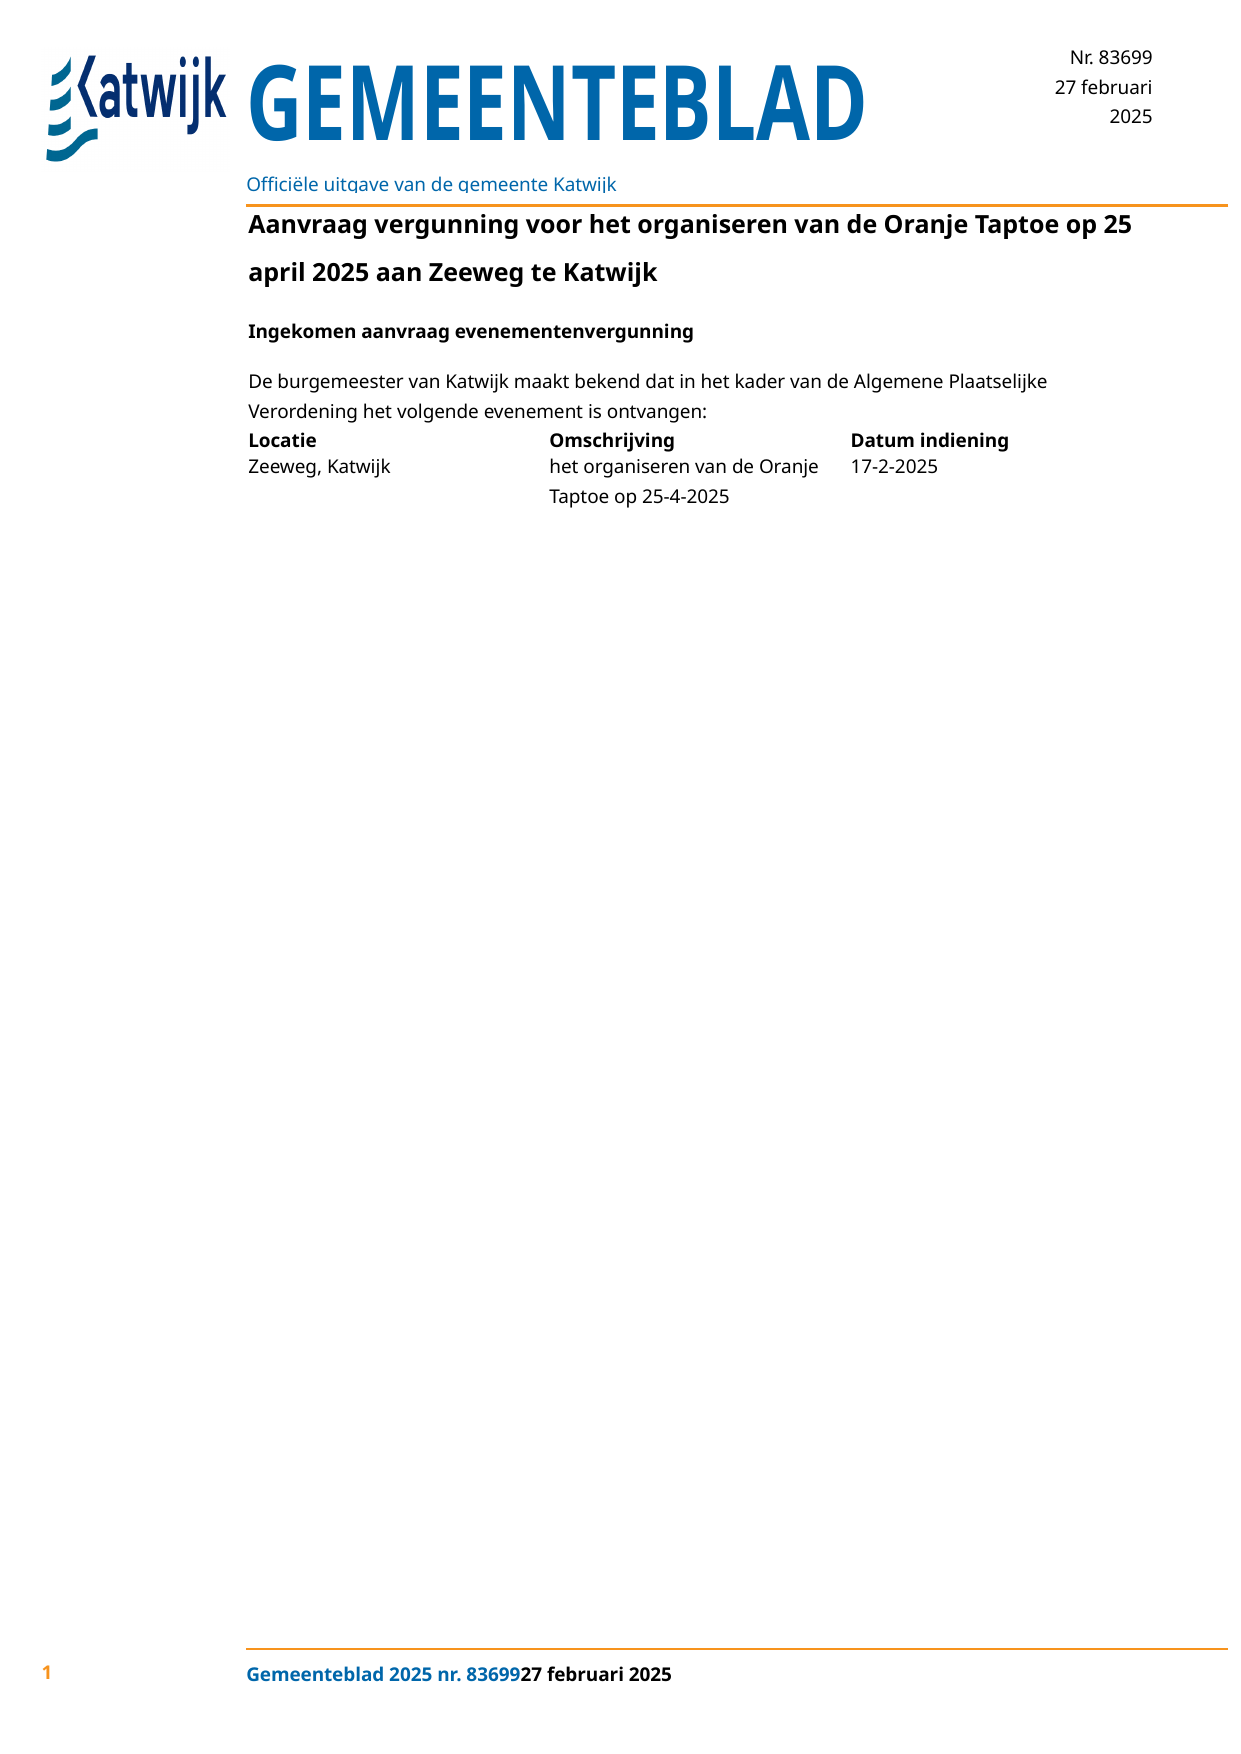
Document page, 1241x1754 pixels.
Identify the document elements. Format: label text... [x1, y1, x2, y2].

table_cell Zeeweg, Katwijk [248, 453, 549, 509]
table_cell het organiseren van de Oranje Taptoe op 25-4-2025 [549, 453, 850, 509]
picture [41, 47, 231, 172]
text Aanvraag vergunning voor het organiseren van de Oranje Taptoe op 25 april 2025 aan Zeeweg te Katwijk [248, 207, 1152, 288]
table_cell 17-2-2025 [850, 453, 1152, 509]
text De burgemeester van Katwijk maakt bekend dat in het kader van de Algemene Plaatselijke Verordening het volgende evenement is ontvangen: [248, 368, 1152, 424]
table_header Datum indiening [850, 428, 1152, 453]
text Ingekomen aanvraag evenementenvergunning [248, 318, 1152, 344]
table_header Locatie [248, 428, 549, 453]
table_header Omschrijving [549, 428, 850, 453]
